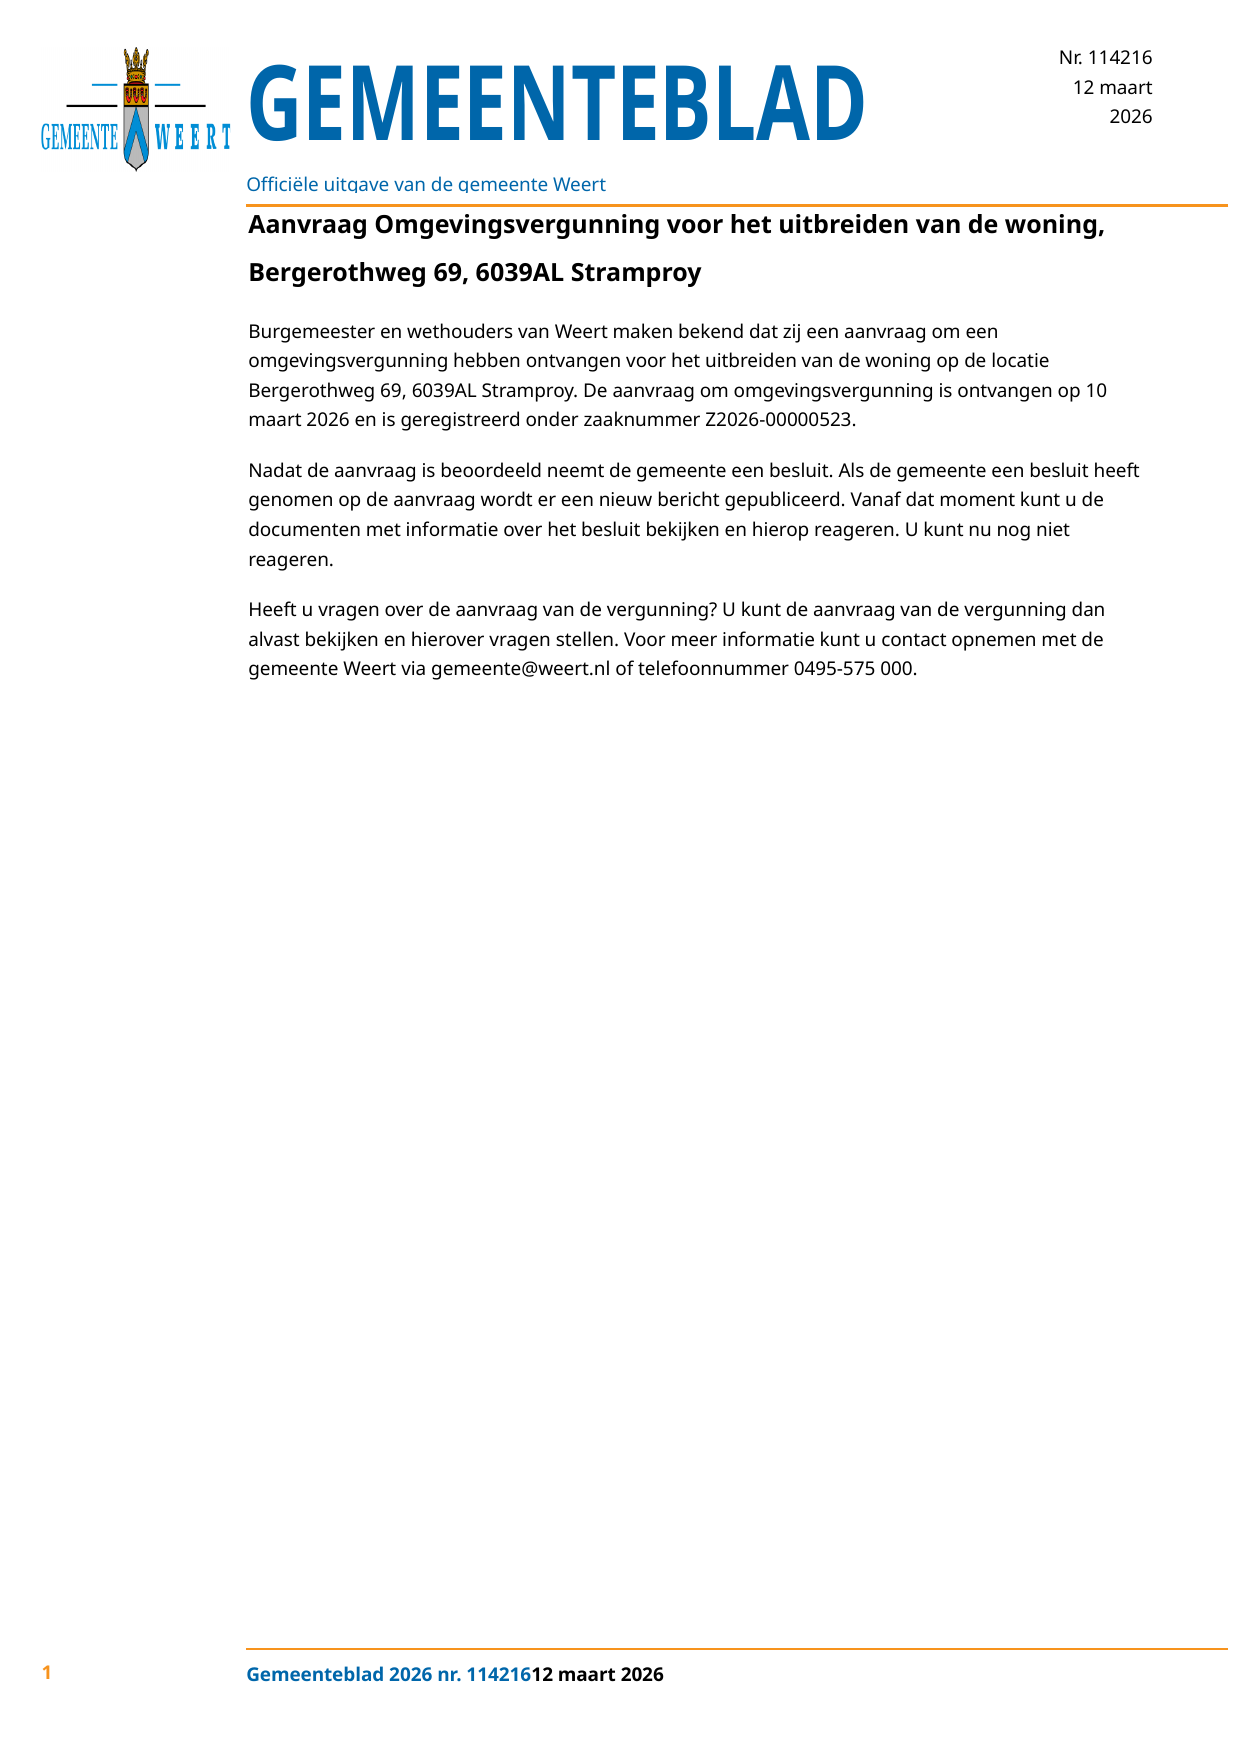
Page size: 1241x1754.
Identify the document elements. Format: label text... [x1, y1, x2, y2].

picture [41, 47, 231, 172]
text Burgemeester en wethouders van Weert maken bekend dat zij een aanvraag om een omgevingsvergunning hebben ontvangen voor het uitbreiden van de woning op de locatie Bergerothweg 69, 6039AL Stramproy. De aanvraag om omgevingsvergunning is ontvangen op 10 maart 2026 en is geregistreerd onder zaaknummer Z2026-00000523. [248, 318, 1152, 432]
text Nadat de aanvraag is beoordeeld neemt de gemeente een besluit. Als de gemeente een besluit heeft genomen op de aanvraag wordt er een nieuw bericht gepubliceerd. Vanaf dat moment kunt u de documenten met informatie over het besluit bekijken en hierop reageren. U kunt nu nog niet reageren. [248, 457, 1152, 572]
text Heeft u vragen over de aanvraag van de vergunning? U kunt de aanvraag van de vergunning dan alvast bekijken en hierover vragen stellen. Voor meer informatie kunt u contact opnemen met de gemeente Weert via gemeente@weert.nl of telefoonnummer 0495-575 000. [248, 596, 1152, 681]
text Aanvraag Omgevingsvergunning voor het uitbreiden van de woning, Bergerothweg 69, 6039AL Stramproy [248, 207, 1152, 288]
